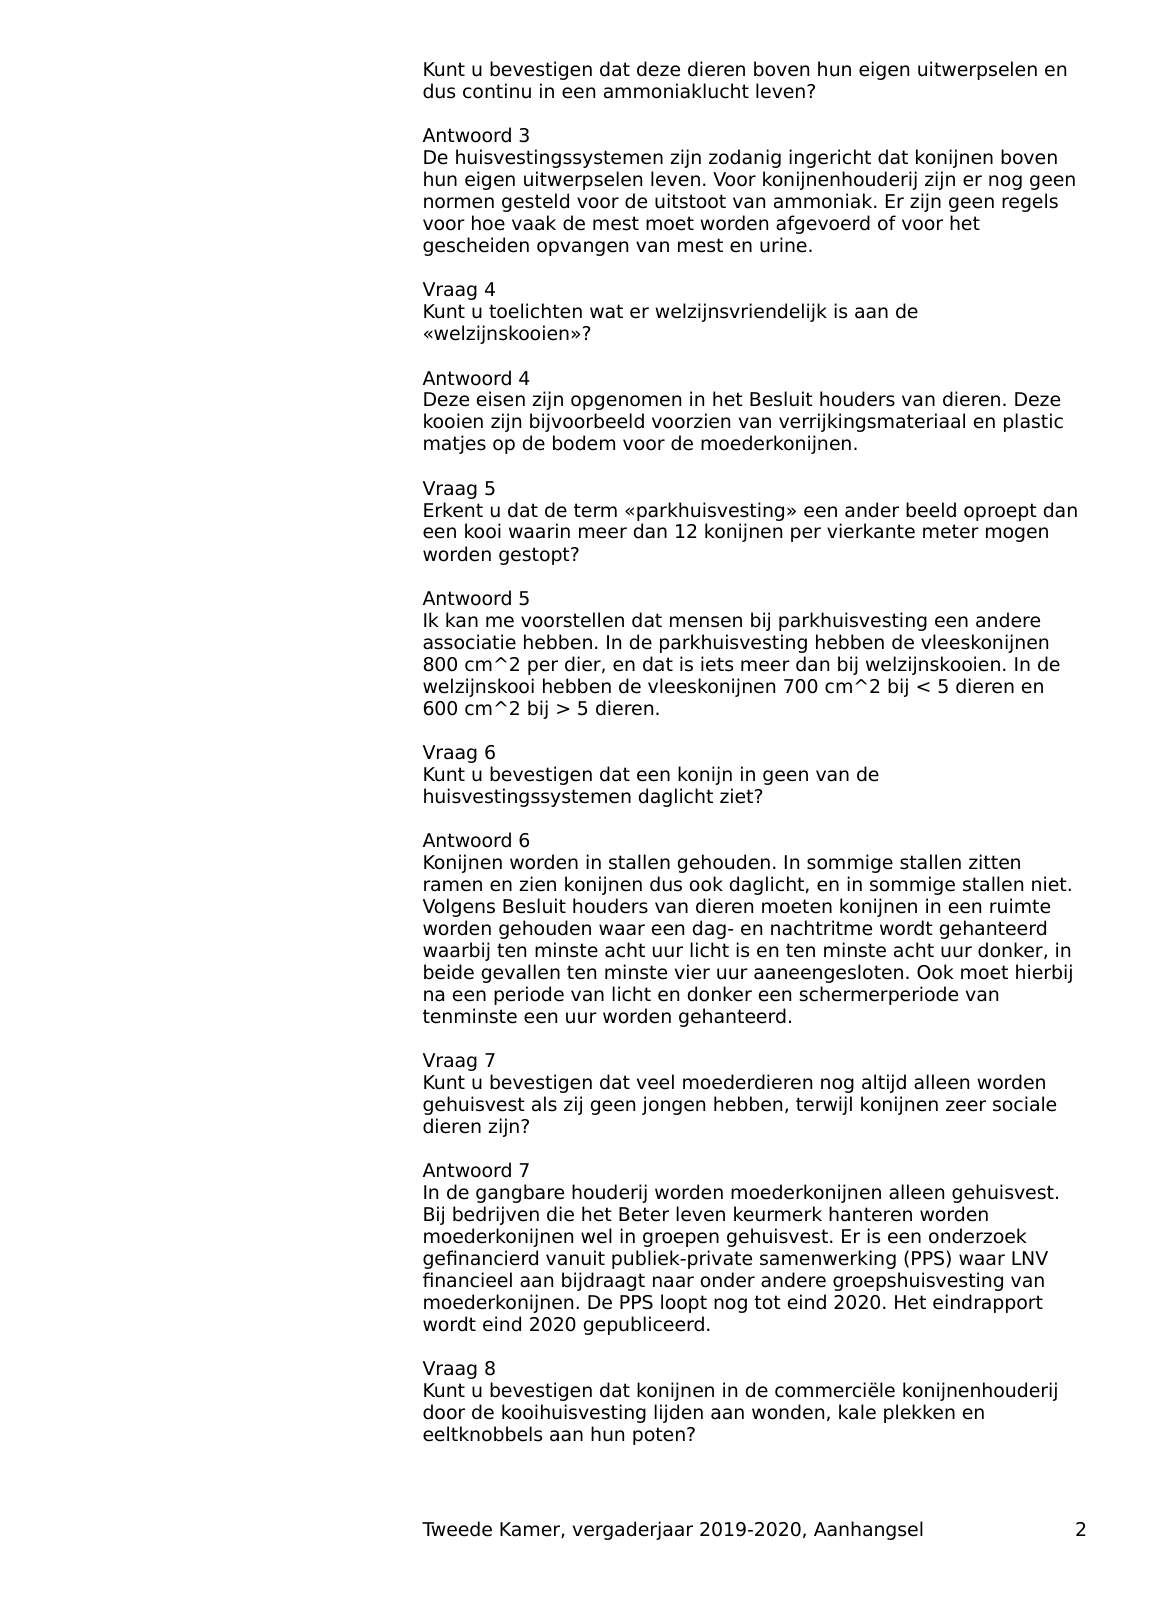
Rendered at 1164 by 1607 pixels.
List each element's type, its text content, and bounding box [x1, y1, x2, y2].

text Antwoord 3 [422, 125, 1087, 147]
text Vraag 5 [422, 477, 1087, 499]
text Kunt u bevestigen dat konijnen in de commerciële konijnenhouderij door de kooihuisvesting lijden aan wonden, kale plekken en eeltknobbels aan hun poten? [422, 1380, 1087, 1446]
text Antwoord 7 [422, 1160, 1087, 1182]
text Deze eisen zijn opgenomen in het Besluit houders van dieren. Deze kooien zijn bijvoorbeeld voorzien van verrijkingsmateriaal en plastic matjes op de bodem voor de moederkonijnen. [422, 389, 1087, 455]
text Kunt u bevestigen dat deze dieren boven hun eigen uitwerpselen en dus continu in een ammoniaklucht leven? [422, 59, 1087, 103]
text Antwoord 5 [422, 588, 1087, 609]
text Erkent u dat de term «parkhuisvesting» een ander beeld oproept dan een kooi waarin meer dan 12 konijnen per vierkante meter mogen worden gestopt? [422, 499, 1087, 565]
text Kunt u bevestigen dat een konijn in geen van de huisvestingssystemen daglicht ziet? [422, 764, 1087, 808]
text De huisvestingssystemen zijn zodanig ingericht dat konijnen boven hun eigen uitwerpselen leven. Voor konijnenhouderij zijn er nog geen normen gesteld voor de uitstoot van ammoniak. Er zijn geen regels voor hoe vaak de mest moet worden afgevoerd of voor het gescheiden opvangen van mest en urine. [422, 147, 1087, 257]
text Vraag 4 [422, 279, 1087, 301]
text Antwoord 4 [422, 367, 1087, 389]
text Vraag 6 [422, 742, 1087, 764]
text Konijnen worden in stallen gehouden. In sommige stallen zitten ramen en zien konijnen dus ook daglicht, en in sommige stallen niet. Volgens Besluit houders van dieren moeten konijnen in een ruimte worden gehouden waar een dag- en nachtritme wordt gehanteerd waarbij ten minste acht uur licht is en ten minste acht uur donker, in beide gevallen ten minste vier uur aaneengesloten. Ook moet hierbij na een periode van licht en donker een schermerperiode van tenminste een uur worden gehanteerd. [422, 852, 1087, 1028]
text Kunt u bevestigen dat veel moederdieren nog altijd alleen worden gehuisvest als zij geen jongen hebben, terwijl konijnen zeer sociale dieren zijn? [422, 1072, 1087, 1138]
text In de gangbare houderij worden moederkonijnen alleen gehuisvest. Bij bedrijven die het Beter leven keurmerk hanteren worden moederkonijnen wel in groepen gehuisvest. Er is een onderzoek gefinancierd vanuit publiek-private samenwerking (PPS) waar LNV financieel aan bijdraagt naar onder andere groepshuisvesting van moederkonijnen. De PPS loopt nog tot eind 2020. Het eindrapport wordt eind 2020 gepubliceerd. [422, 1182, 1087, 1336]
text Vraag 7 [422, 1050, 1087, 1072]
text Kunt u toelichten wat er welzijnsvriendelijk is aan de «welzijnskooien»? [422, 301, 1087, 345]
text Vraag 8 [422, 1358, 1087, 1380]
text Ik kan me voorstellen dat mensen bij parkhuisvesting een andere associatie hebben. In de parkhuisvesting hebben de vleeskonijnen 800 cm^2 per dier, en dat is iets meer dan bij welzijnskooien. In de welzijnskooi hebben de vleeskonijnen 700 cm^2 bij < 5 dieren en 600 cm^2 bij > 5 dieren. [422, 609, 1087, 719]
text Antwoord 6 [422, 830, 1087, 852]
